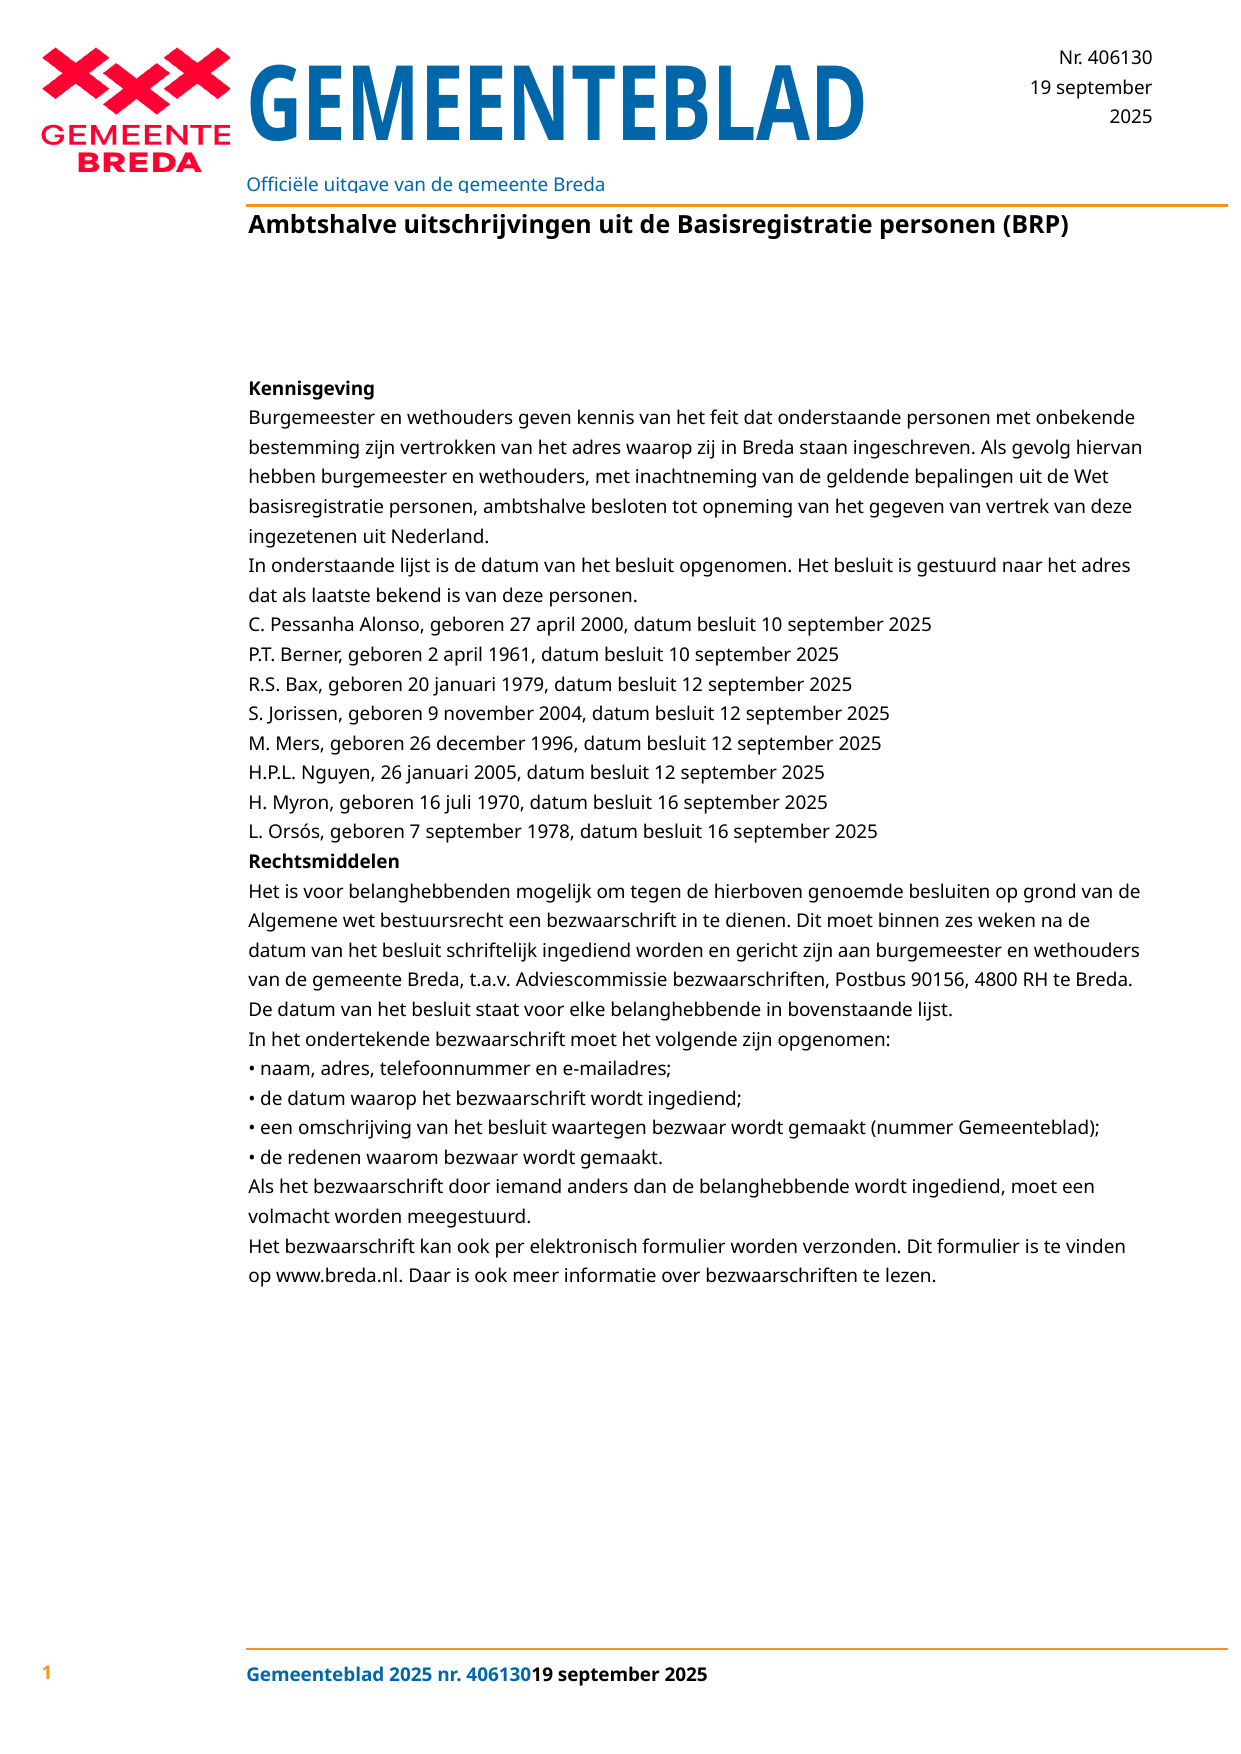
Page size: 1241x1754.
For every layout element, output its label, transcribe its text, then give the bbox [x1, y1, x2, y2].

text Het bezwaarschrift kan ook per elektronisch formulier worden verzonden. Dit formulier is te vinden op www.breda.nl. Daar is ook meer informatie over bezwaarschriften te lezen. [248, 1233, 1152, 1288]
text R.S. Bax, geboren 20 januari 1979, datum besluit 12 september 2025 [248, 671, 1152, 696]
text L. Orsós, geboren 7 september 1978, datum besluit 16 september 2025 [248, 819, 1152, 844]
text • de redenen waarom bezwaar wordt gemaakt. [248, 1144, 1152, 1170]
text • een omschrijving van het besluit waartegen bezwaar wordt gemaakt (nummer Gemeenteblad); [248, 1114, 1152, 1140]
text Het is voor belanghebbenden mogelijk om tegen de hierboven genoemde besluiten op grond van de Algemene wet bestuursrecht een bezwaarschrift in te dienen. Dit moet binnen zes weken na de datum van het besluit schriftelijk ingediend worden en gericht zijn aan burgemeester en wethouders van de gemeente Breda, t.a.v. Adviescommissie bezwaarschriften, Postbus 90156, 4800 RH te Breda. De datum van het besluit staat voor elke belanghebbende in bovenstaande lijst. [248, 878, 1152, 1022]
text P.T. Berner, geboren 2 april 1961, datum besluit 10 september 2025 [248, 641, 1152, 667]
text Burgemeester en wethouders geven kennis van het feit dat onderstaande personen met onbekende bestemming zijn vertrokken van het adres waarop zij in Breda staan ingeschreven. Als gevolg hiervan hebben burgemeester en wethouders, met inachtneming van de geldende bepalingen uit de Wet basisregistratie personen, ambtshalve besloten tot opneming van het gegeven van vertrek van deze ingezetenen uit Nederland. [248, 404, 1152, 548]
text H.P.L. Nguyen, 26 januari 2005, datum besluit 12 september 2025 [248, 759, 1152, 785]
text In onderstaande lijst is de datum van het besluit opgenomen. Het besluit is gestuurd naar het adres dat als laatste bekend is van deze personen. [248, 552, 1152, 608]
text S. Jorissen, geboren 9 november 2004, datum besluit 12 september 2025 [248, 700, 1152, 726]
text Ambtshalve uitschrijvingen uit de Basisregistratie personen (BRP) [248, 207, 1152, 241]
text • de datum waarop het bezwaarschrift wordt ingediend; [248, 1085, 1152, 1111]
text • naam, adres, telefoonnummer en e-mailadres; [248, 1055, 1152, 1081]
text C. Pessanha Alonso, geboren 27 april 2000, datum besluit 10 september 2025 [248, 612, 1152, 637]
picture [41, 47, 231, 172]
text Kennisgeving [248, 375, 1152, 401]
text In het ondertekende bezwaarschrift moet het volgende zijn opgenomen: [248, 1026, 1152, 1051]
text M. Mers, geboren 26 december 1996, datum besluit 12 september 2025 [248, 730, 1152, 756]
text Rechtsmiddelen [248, 848, 1152, 874]
text H. Myron, geboren 16 juli 1970, datum besluit 16 september 2025 [248, 789, 1152, 815]
text Als het bezwaarschrift door iemand anders dan de belanghebbende wordt ingediend, moet een volmacht worden meegestuurd. [248, 1174, 1152, 1229]
